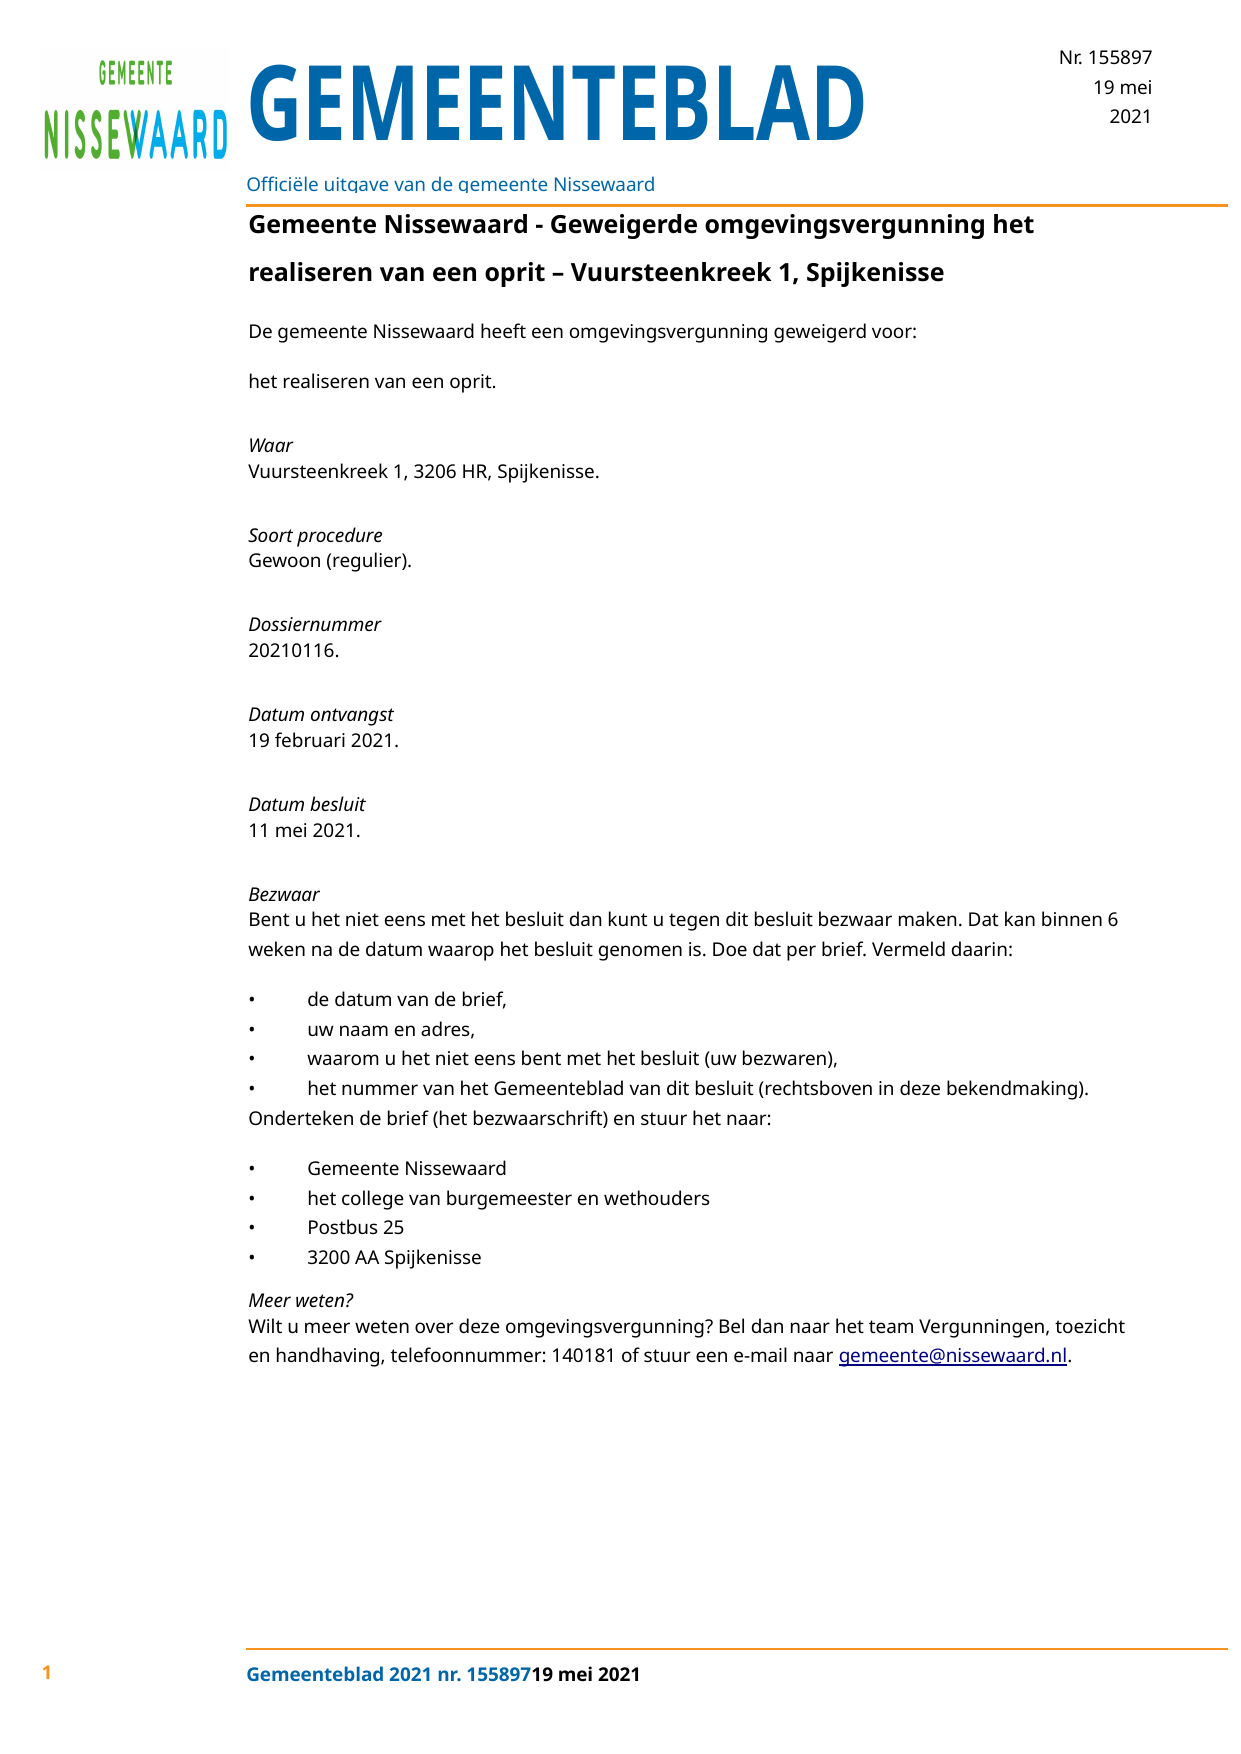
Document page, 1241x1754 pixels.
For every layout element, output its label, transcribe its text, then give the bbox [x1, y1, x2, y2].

text Soort procedure [248, 522, 1152, 548]
list het nummer van het Gemeenteblad van dit besluit (rechtsboven in deze bekendmaking). [248, 1075, 1152, 1101]
text De gemeente Nissewaard heeft een omgevingsvergunning geweigerd voor: [248, 318, 1152, 344]
list Postbus 25 [248, 1214, 1152, 1240]
text Meer weten? [248, 1287, 1152, 1313]
text Vuursteenkreek 1, 3206 HR, Spijkenisse. [248, 458, 1152, 484]
list de datum van de brief, [248, 986, 1152, 1012]
text 20210116. [248, 637, 1152, 663]
text Wilt u meer weten over deze omgevingsvergunning? Bel dan naar het team Vergunningen, toezicht en handhaving, telefoonnummer: 140181 of stuur een e-mail naar gemeente@nissewaard.nl. [248, 1313, 1152, 1368]
text Gemeente Nissewaard - Geweigerde omgevingsvergunning het realiseren van een oprit – Vuursteenkreek 1, Spijkenisse [248, 207, 1152, 288]
list 3200 AA Spijkenisse [248, 1244, 1152, 1270]
list waarom u het niet eens bent met het besluit (uw bezwaren), [248, 1046, 1152, 1071]
text Onderteken de brief (het bezwaarschrift) en stuur het naar: [248, 1105, 1152, 1131]
list uw naam en adres, [248, 1016, 1152, 1042]
text Dossiernummer [248, 612, 1152, 637]
text Gewoon (regulier). [248, 548, 1152, 573]
list het college van burgemeester en wethouders [248, 1185, 1152, 1211]
picture [41, 47, 231, 172]
text het realiseren van een oprit. [248, 368, 1152, 394]
text 19 februari 2021. [248, 727, 1152, 753]
text Waar [248, 432, 1152, 458]
text Datum ontvangst [248, 701, 1152, 727]
text 11 mei 2021. [248, 817, 1152, 842]
list Gemeente Nissewaard [248, 1155, 1152, 1181]
text Bent u het niet eens met het besluit dan kunt u tegen dit besluit bezwaar maken. Dat kan binnen 6 weken na de datum waarop het besluit genomen is. Doe dat per brief. Vermeld daarin: [248, 906, 1152, 962]
text Datum besluit [248, 791, 1152, 817]
text Bezwaar [248, 881, 1152, 906]
